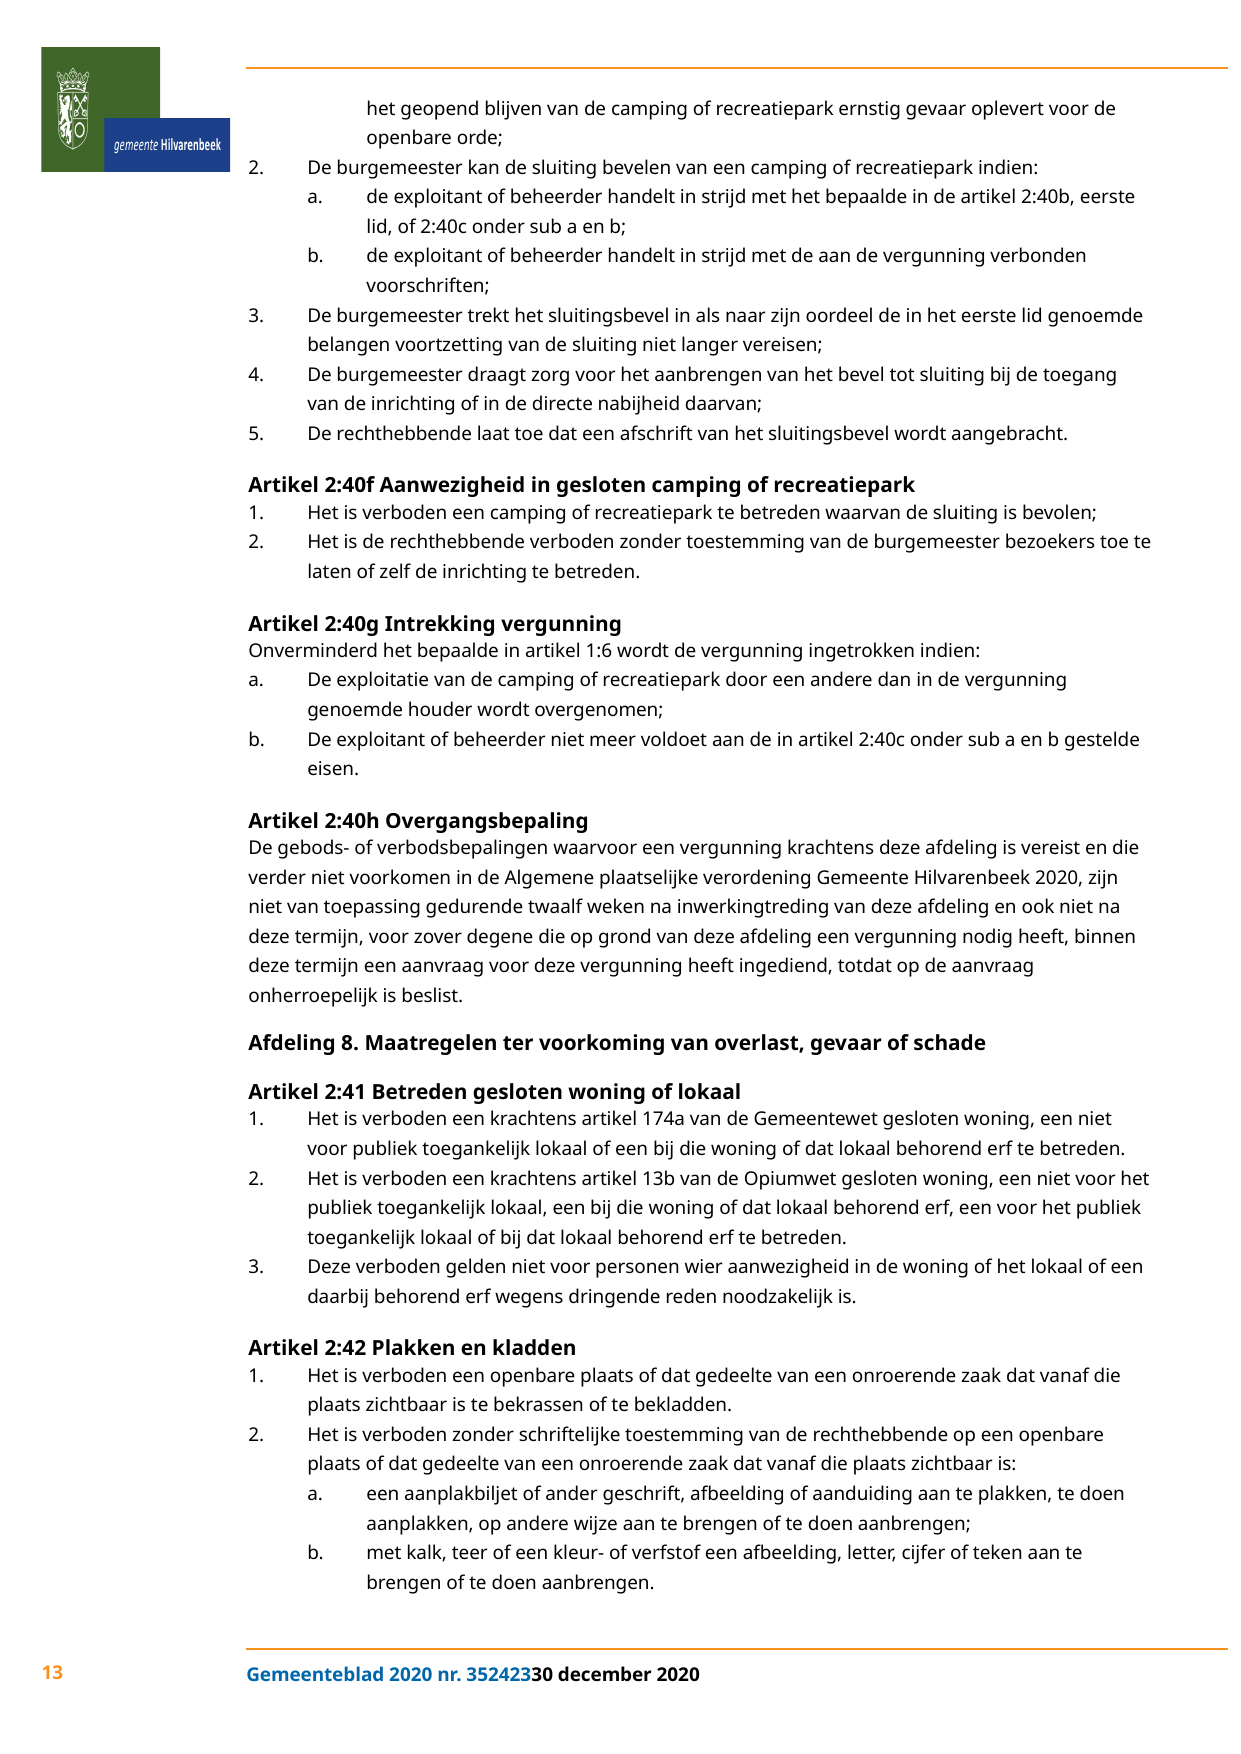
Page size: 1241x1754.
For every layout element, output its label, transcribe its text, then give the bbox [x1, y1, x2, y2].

list Het is verboden een krachtens artikel 13b van de Opiumwet gesloten woning, een niet voor het publiek toegankelijk lokaal, een bij die woning of dat lokaal behorend erf, een voor het publiek toegankelijk lokaal of bij dat lokaal behorend erf te betreden. [248, 1165, 1152, 1249]
picture [41, 47, 231, 172]
text Artikel 2:41 Betreden gesloten woning of lokaal [248, 1077, 1152, 1106]
text Artikel 2:40g Intrekking vergunning [248, 609, 1152, 637]
list Het is verboden een openbare plaats of dat gedeelte van een onroerende zaak dat vanaf die plaats zichtbaar is te bekrassen of te bekladden. [248, 1362, 1152, 1417]
list De rechthebbende laat toe dat een afschrift van het sluitingsbevel wordt aangebracht. [248, 420, 1152, 446]
list De burgemeester kan de sluiting bevelen van een camping of recreatiepark indien: [248, 154, 1152, 180]
list het geopend blijven van de camping of recreatiepark ernstig gevaar oplevert voor de openbare orde; [307, 95, 1152, 150]
list met kalk, teer of een kleur- of verfstof een afbeelding, letter, cijfer of teken aan te brengen of te doen aanbrengen. [307, 1539, 1152, 1595]
list De exploitant of beheerder niet meer voldoet aan de in artikel 2:40c onder sub a en b gestelde eisen. [248, 726, 1152, 781]
text Artikel 2:42 Plakken en kladden [248, 1333, 1152, 1362]
text Artikel 2:40f Aanwezigheid in gesloten camping of recreatiepark [248, 471, 1152, 499]
list Het is de rechthebbende verboden zonder toestemming van de burgemeester bezoekers toe te laten of zelf de inrichting te betreden. [248, 529, 1152, 584]
list De burgemeester draagt zorg voor het aanbrengen van het bevel tot sluiting bij de toegang van de inrichting of in de directe nabijheid daarvan; [248, 361, 1152, 416]
list Het is verboden een krachtens artikel 174a van de Gemeentewet gesloten woning, een niet voor publiek toegankelijk lokaal of een bij die woning of dat lokaal behorend erf te betreden. [248, 1106, 1152, 1161]
list Deze verboden gelden niet voor personen wier aanwezigheid in de woning of het lokaal of een daarbij behorend erf wegens dringende reden noodzakelijk is. [248, 1253, 1152, 1309]
list Het is verboden een camping of recreatiepark te betreden waarvan de sluiting is bevolen; [248, 499, 1152, 525]
text Afdeling 8. Maatregelen ter voorkoming van overlast, gevaar of schade [248, 1028, 1152, 1056]
text Artikel 2:40h Overgangsbepaling [248, 806, 1152, 834]
list Het is verboden zonder schriftelijke toestemming van de rechthebbende op een openbare plaats of dat gedeelte van een onroerende zaak dat vanaf die plaats zichtbaar is: [248, 1421, 1152, 1476]
text De gebods- of verbodsbepalingen waarvoor een vergunning krachtens deze afdeling is vereist en die verder niet voorkomen in de Algemene plaatselijke verordening Gemeente Hilvarenbeek 2020, zijn niet van toepassing gedurende twaalf weken na inwerkingtreding van deze afdeling en ook niet na deze termijn, voor zover degene die op grond van deze afdeling een vergunning nodig heeft, binnen deze termijn een aanvraag voor deze vergunning heeft ingediend, totdat op de aanvraag onherroepelijk is beslist. [248, 834, 1152, 1008]
text Onverminderd het bepaalde in artikel 1:6 wordt de vergunning ingetrokken indien: [248, 637, 1152, 663]
list de exploitant of beheerder handelt in strijd met de aan de vergunning verbonden voorschriften; [307, 243, 1152, 298]
list De exploitatie van de camping of recreatiepark door een andere dan in de vergunning genoemde houder wordt overgenomen; [248, 667, 1152, 722]
list de exploitant of beheerder handelt in strijd met het bepaalde in de artikel 2:40b, eerste lid, of 2:40c onder sub a en b; [307, 183, 1152, 239]
list een aanplakbiljet of ander geschrift, afbeelding of aanduiding aan te plakken, te doen aanplakken, op andere wijze aan te brengen of te doen aanbrengen; [307, 1480, 1152, 1536]
list De burgemeester trekt het sluitingsbevel in als naar zijn oordeel de in het eerste lid genoemde belangen voortzetting van de sluiting niet langer vereisen; [248, 302, 1152, 357]
